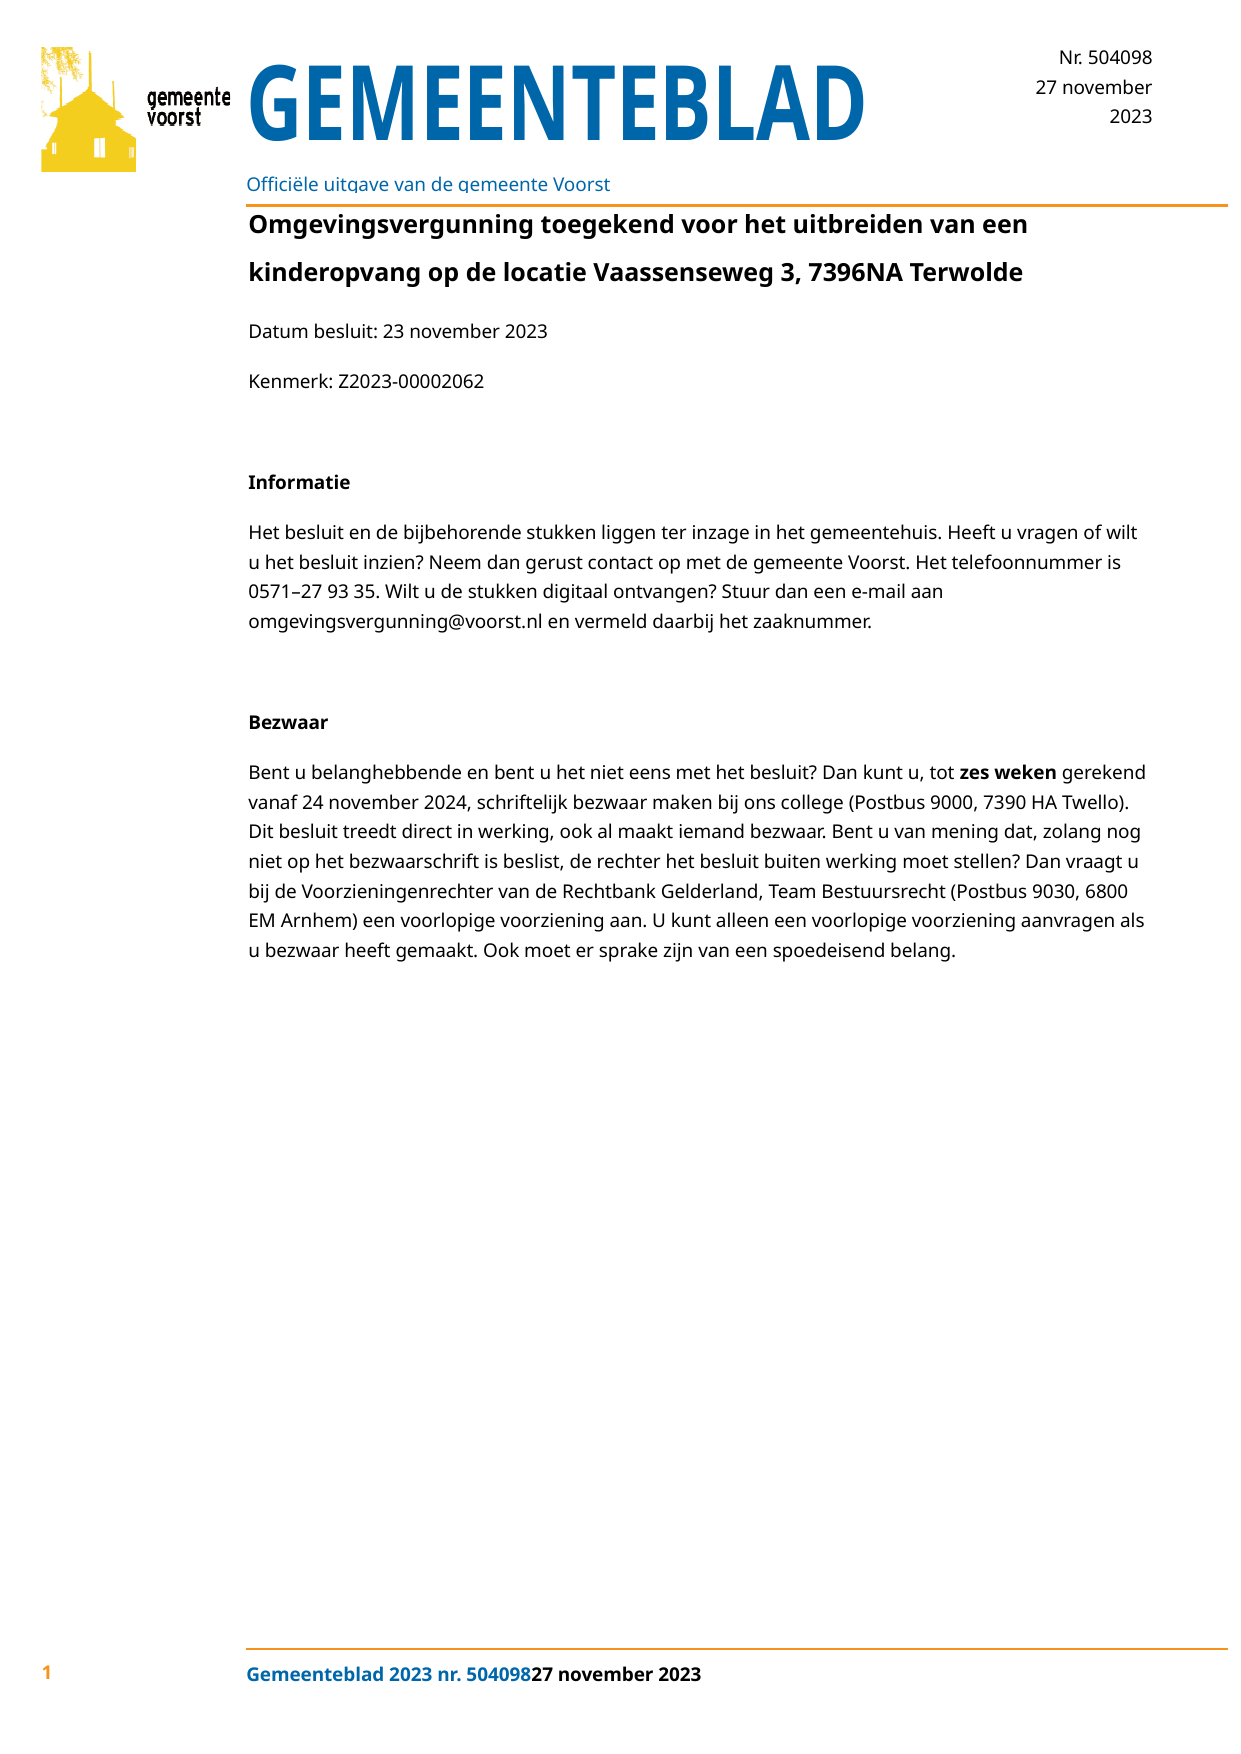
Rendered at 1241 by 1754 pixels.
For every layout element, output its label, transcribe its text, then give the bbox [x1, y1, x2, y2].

picture [41, 47, 231, 172]
text Bent u belanghebbende en bent u het niet eens met het besluit? Dan kunt u, tot zes weken gerekend vanaf 24 november 2024, schriftelijk bezwaar maken bij ons college (Postbus 9000, 7390 HA Twello). Dit besluit treedt direct in werking, ook al maakt iemand bezwaar. Bent u van mening dat, zolang nog niet op het bezwaarschrift is beslist, de rechter het besluit buiten werking moet stellen? Dan vraagt u bij de Voorzieningenrechter van de Rechtbank Gelderland, Team Bestuursrecht (Postbus 9030, 6800 EM Arnhem) een voorlopige voorziening aan. U kunt alleen een voorlopige voorziening aanvragen als u bezwaar heeft gemaakt. Ook moet er sprake zijn van een spoedeisend belang. [248, 759, 1152, 963]
text Omgevingsvergunning toegekend voor het uitbreiden van een kinderopvang op de locatie Vaassenseweg 3, 7396NA Terwolde [248, 207, 1152, 288]
text Het besluit en de bijbehorende stukken liggen ter inzage in het gemeentehuis. Heeft u vragen of wilt u het besluit inzien? Neem dan gerust contact op met de gemeente Voorst. Het telefoonnummer is 0571–27 93 35. Wilt u de stukken digitaal ontvangen? Stuur dan een e-mail aan omgevingsvergunning@voorst.nl en vermeld daarbij het zaaknummer. [248, 519, 1152, 634]
text Bezwaar [248, 709, 1152, 735]
text Informatie [248, 469, 1152, 495]
text Kenmerk: Z2023-00002062 [248, 368, 1152, 394]
text Datum besluit: 23 november 2023 [248, 318, 1152, 344]
